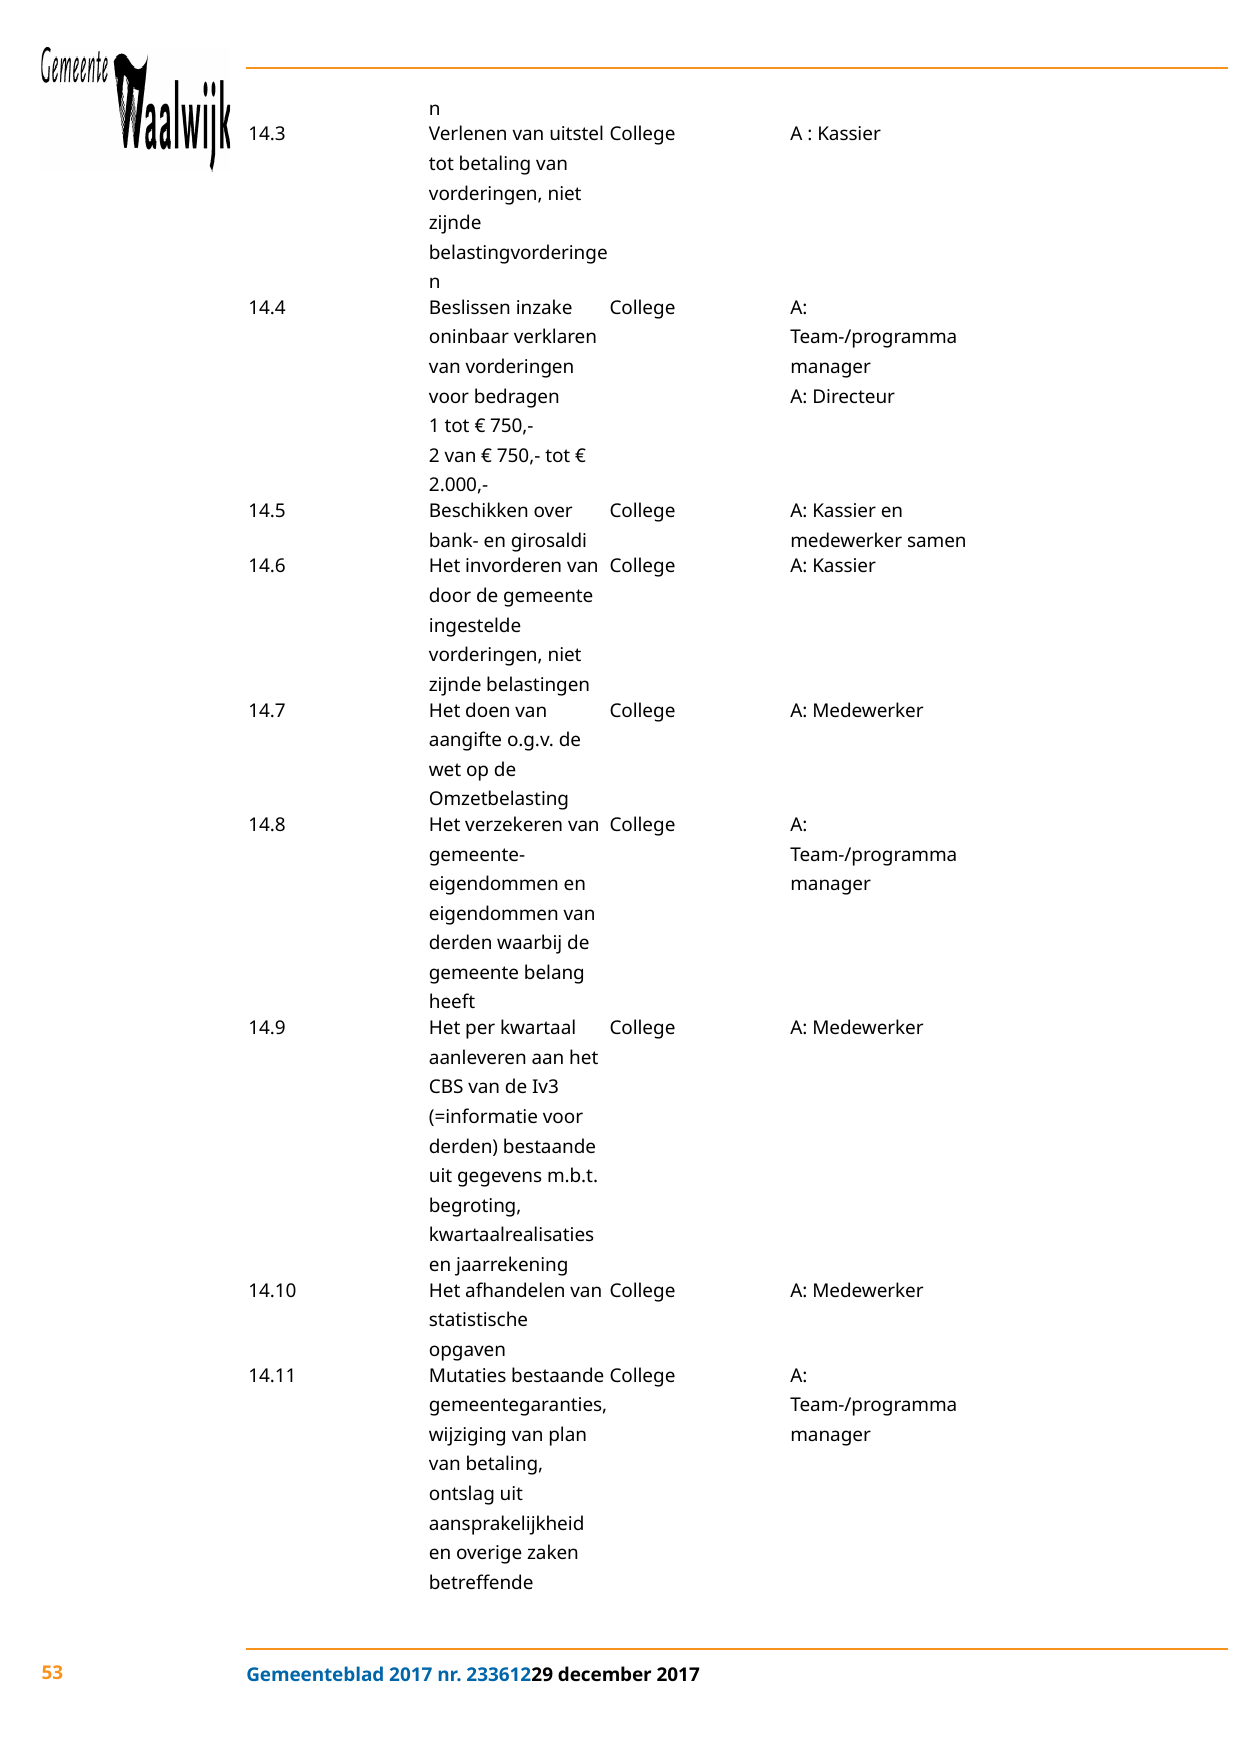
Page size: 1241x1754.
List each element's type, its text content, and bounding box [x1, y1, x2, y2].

table_cell Het per kwartaal aanleveren aan het CBS van de Iv3 (=informatie voor derden) bestaande uit gegevens m.b.t. begroting, kwartaalrealisaties en jaarrekening [429, 1015, 609, 1277]
table_cell [971, 121, 1152, 294]
table_cell [971, 553, 1152, 697]
table_cell College [609, 294, 790, 497]
table_cell A: Kassier en medewerker samen [790, 498, 971, 553]
table_cell [971, 294, 1152, 497]
table_cell A: Medewerker [790, 1277, 971, 1362]
table_cell [609, 95, 790, 121]
table_cell 14.5 [248, 498, 429, 553]
table_cell Verlenen van uitstel tot betaling van vorderingen, niet zijnde belastingvorderingen [429, 121, 609, 294]
table_cell [971, 1015, 1152, 1277]
table_cell Het invorderen van door de gemeente ingestelde vorderingen, niet zijnde belastingen [429, 553, 609, 697]
table_cell [971, 498, 1152, 553]
table_cell Mutaties bestaande gemeentegaranties, wijziging van plan van betaling, ontslag uit aansprakelijkheid en overige zaken betreffende [429, 1362, 609, 1594]
table_cell A : Kassier [790, 121, 971, 294]
table_cell A: Team-/programmamanager A: Directeur [790, 294, 971, 497]
table_cell [971, 1277, 1152, 1362]
table_cell 14.11 [248, 1362, 429, 1594]
table_cell A: Medewerker [790, 697, 971, 811]
table_cell A: Kassier [790, 553, 971, 697]
table_cell College [609, 553, 790, 697]
table_cell Het afhandelen van statistische opgaven [429, 1277, 609, 1362]
table_cell [248, 95, 429, 121]
table_cell A: Medewerker [790, 1015, 971, 1277]
table_cell 14.9 [248, 1015, 429, 1277]
picture [41, 47, 231, 172]
table_cell College [609, 811, 790, 1014]
table_cell [790, 95, 971, 121]
table_cell College [609, 1362, 790, 1594]
table_cell 14.3 [248, 121, 429, 294]
table_cell n [429, 95, 609, 121]
table_cell College [609, 498, 790, 553]
table_cell [971, 1362, 1152, 1594]
table_cell A: Team-/programmamanager [790, 811, 971, 1014]
table_cell College [609, 697, 790, 811]
table_cell [971, 697, 1152, 811]
table_cell Het doen van aangifte o.g.v. de wet op de Omzetbelasting [429, 697, 609, 811]
table_cell Het verzekeren van gemeente-eigendommen en eigendommen van derden waarbij de gemeente belang heeft [429, 811, 609, 1014]
table_cell College [609, 121, 790, 294]
table_cell 14.6 [248, 553, 429, 697]
table_cell College [609, 1015, 790, 1277]
table_cell 14.4 [248, 294, 429, 497]
table_cell 14.10 [248, 1277, 429, 1362]
table_cell Beschikken over bank- en girosaldi [429, 498, 609, 553]
table_cell 14.7 [248, 697, 429, 811]
table_cell [971, 95, 1152, 121]
table_cell Beslissen inzake oninbaar verklaren van vorderingen voor bedragen 1 tot € 750,- 2 van € 750,- tot € 2.000,- [429, 294, 609, 497]
table_cell A: Team-/programmamanager [790, 1362, 971, 1594]
table_cell 14.8 [248, 811, 429, 1014]
table_cell College [609, 1277, 790, 1362]
table_cell [971, 811, 1152, 1014]
